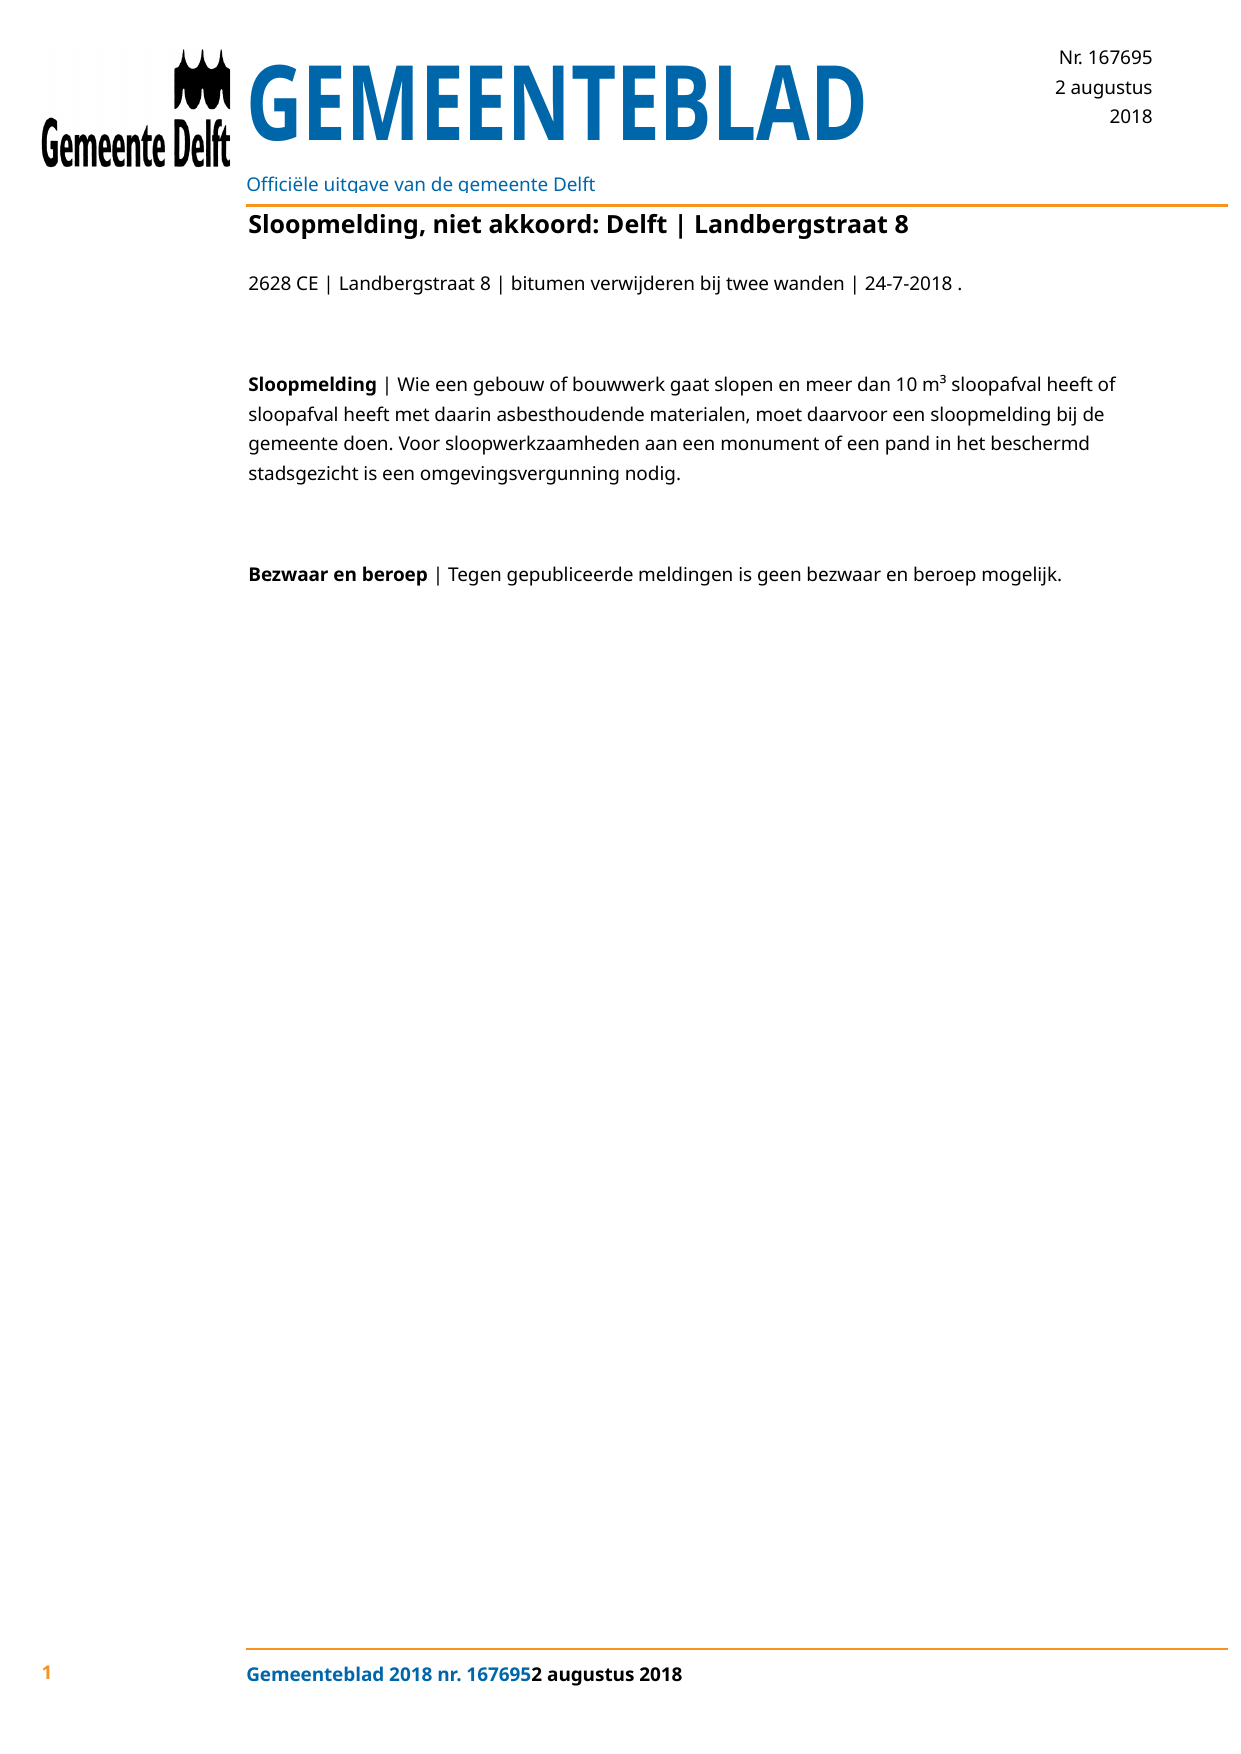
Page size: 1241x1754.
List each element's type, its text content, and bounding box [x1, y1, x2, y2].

picture [41, 47, 231, 172]
text Sloopmelding, niet akkoord: Delft | Landbergstraat 8 [248, 207, 1152, 241]
text 2628 CE | Landbergstraat 8 | bitumen verwijderen bij twee wanden | 24-7-2018 . [248, 270, 1152, 296]
text Sloopmelding | Wie een gebouw of bouwwerk gaat slopen en meer dan 10 m³ sloopafval heeft of sloopafval heeft met daarin asbesthoudende materialen, moet daarvoor een sloopmelding bij de gemeente doen. Voor sloopwerkzaamheden aan een monument of een pand in het beschermd stadsgezicht is een omgevingsvergunning nodig. [248, 371, 1152, 486]
text Bezwaar en beroep | Tegen gepubliceerde meldingen is geen bezwaar en beroep mogelijk. [248, 561, 1152, 586]
